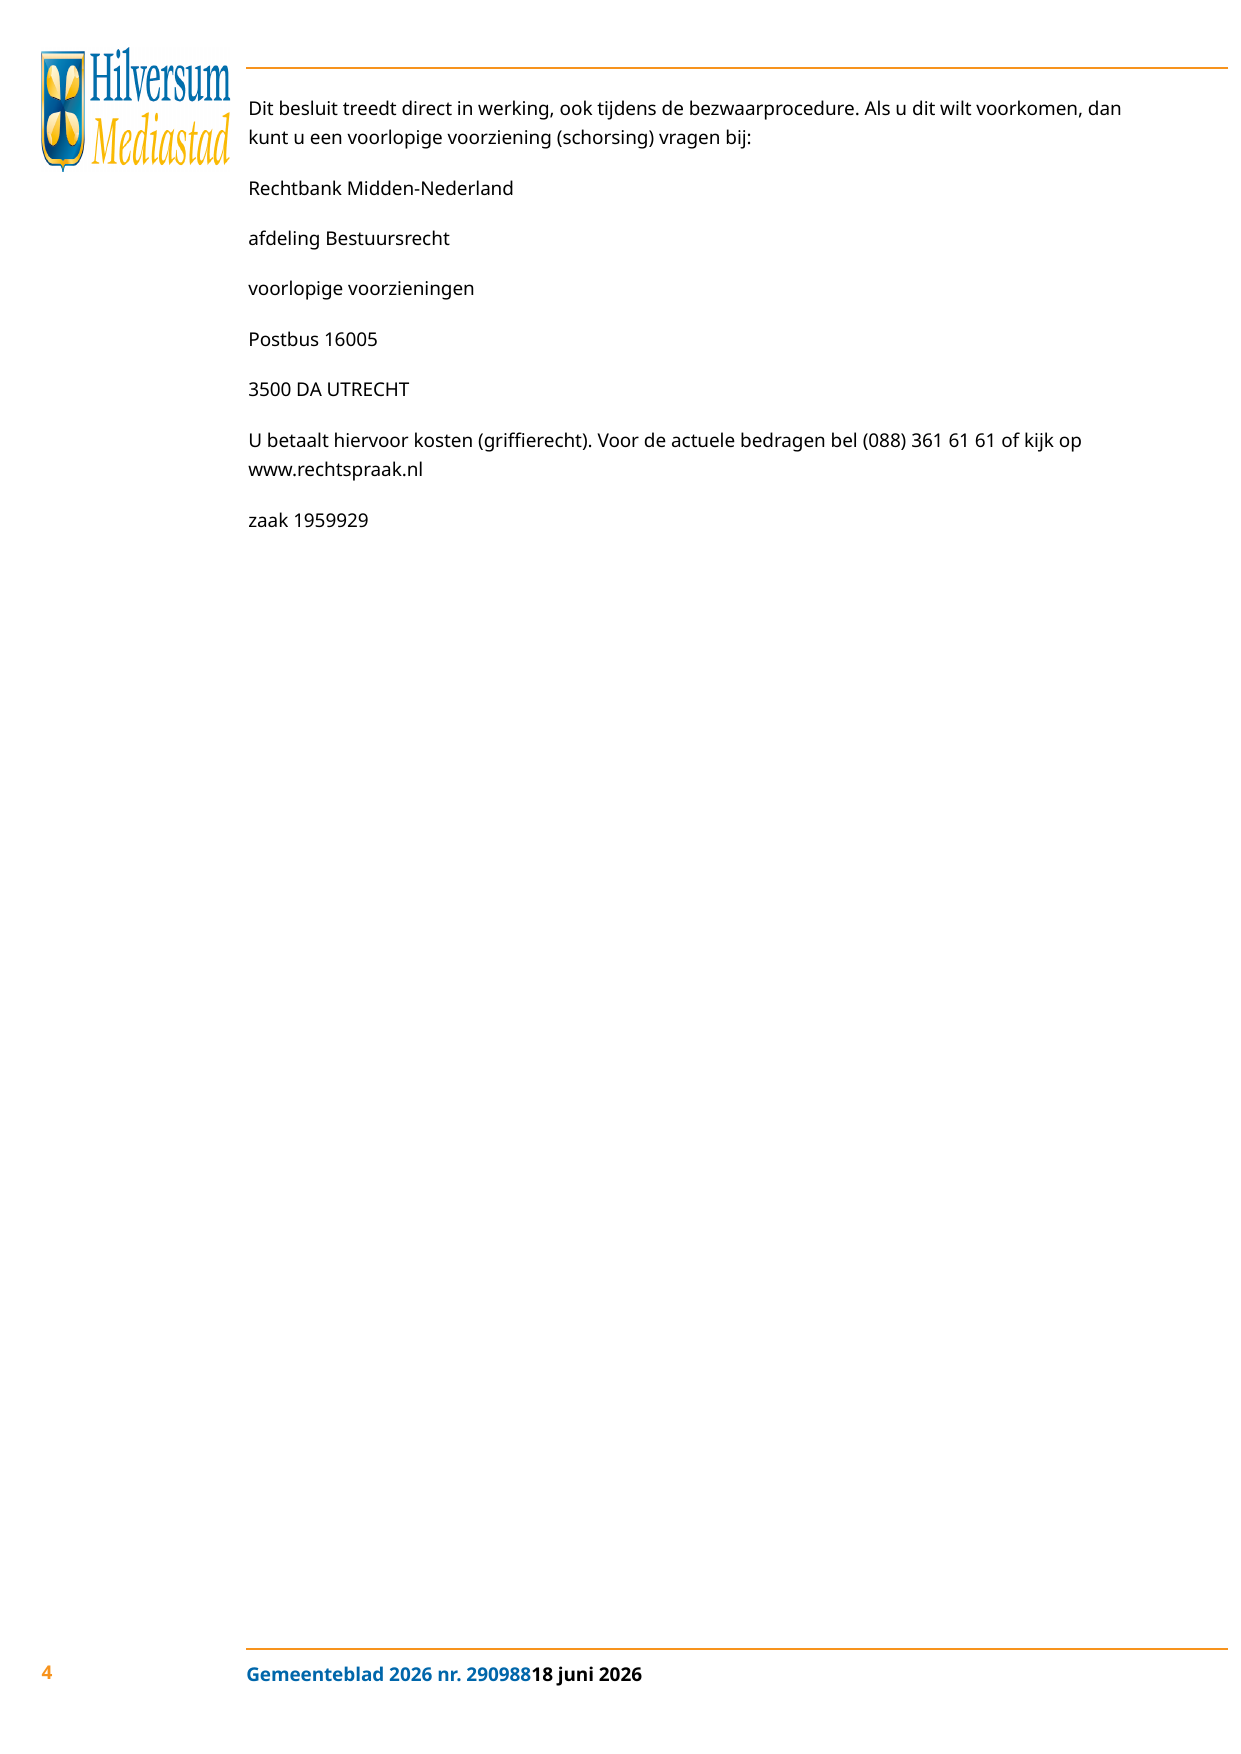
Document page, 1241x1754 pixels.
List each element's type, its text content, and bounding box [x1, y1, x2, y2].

text Dit besluit treedt direct in werking, ook tijdens de bezwaarprocedure. Als u dit wilt voorkomen, dan kunt u een voorlopige voorziening (schorsing) vragen bij: [248, 95, 1152, 150]
text voorlopige voorzieningen [248, 276, 1152, 301]
text Postbus 16005 [248, 326, 1152, 352]
text zaak 1959929 [248, 507, 1152, 533]
text 3500 DA UTRECHT [248, 376, 1152, 402]
text Rechtbank Midden-Nederland [248, 175, 1152, 201]
picture [41, 47, 231, 172]
text U betaalt hiervoor kosten (griffierecht). Voor de actuele bedragen bel (088) 361 61 61 of kijk op www.rechtspraak.nl [248, 427, 1152, 482]
text afdeling Bestuursrecht [248, 225, 1152, 251]
